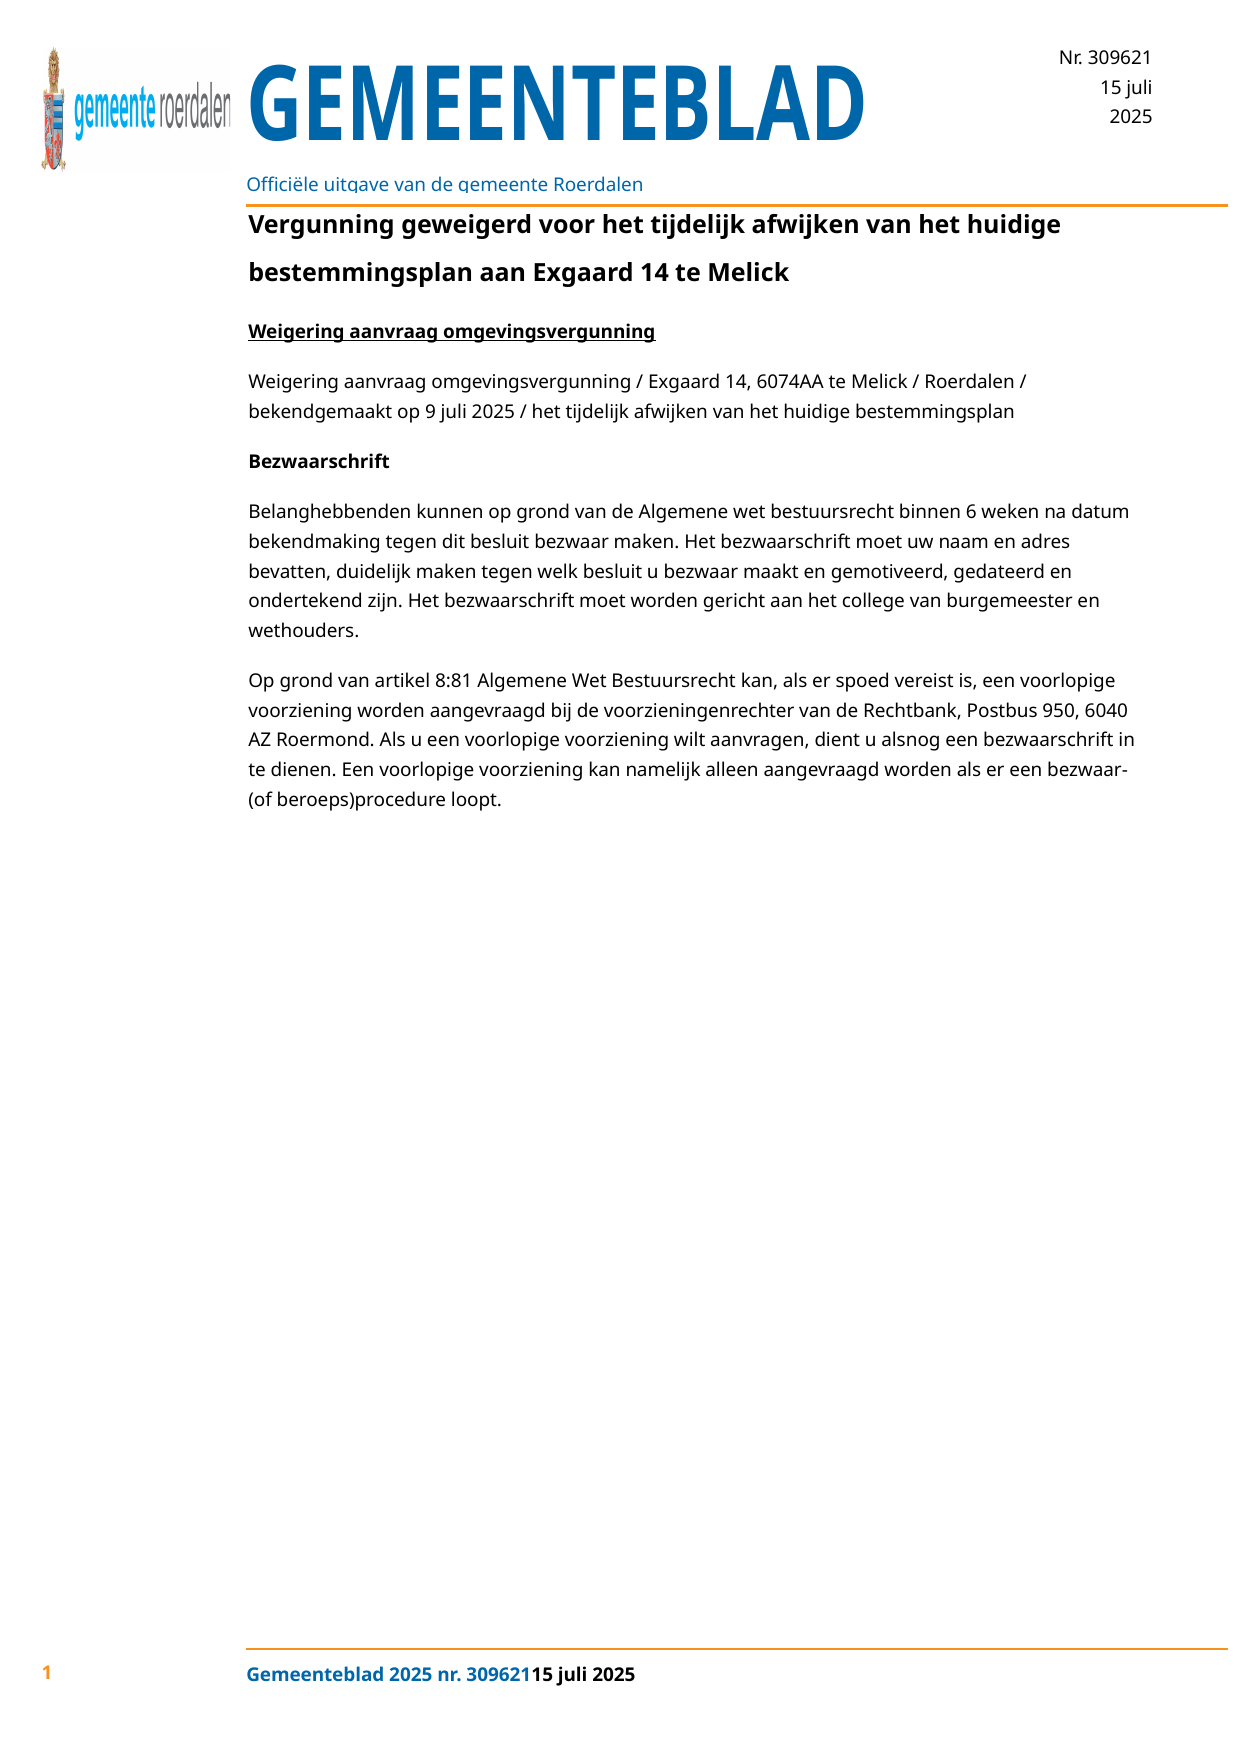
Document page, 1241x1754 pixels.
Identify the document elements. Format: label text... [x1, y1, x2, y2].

text Op grond van artikel 8:81 Algemene Wet Bestuursrecht kan, als er spoed vereist is, een voorlopige voorziening worden aangevraagd bij de voorzieningenrechter van de Rechtbank, Postbus 950, 6040 AZ Roermond. Als u een voorlopige voorziening wilt aanvragen, dient u alsnog een bezwaarschrift in te dienen. Een voorlopige voorziening kan namelijk alleen aangevraagd worden als er een bezwaar- (of beroeps)procedure loopt. [248, 667, 1152, 812]
text Weigering aanvraag omgevingsvergunning / Exgaard 14, 6074AA te Melick / Roerdalen / bekendgemaakt op 9 juli 2025 / het tijdelijk afwijken van het huidige bestemmingsplan [248, 368, 1152, 424]
text Weigering aanvraag omgevingsvergunning [248, 318, 1152, 344]
text Bezwaarschrift [248, 448, 1152, 474]
picture [41, 47, 231, 172]
text Belanghebbenden kunnen op grond van de Algemene wet bestuursrecht binnen 6 weken na datum bekendmaking tegen dit besluit bezwaar maken. Het bezwaarschrift moet uw naam en adres bevatten, duidelijk maken tegen welk besluit u bezwaar maakt en gemotiveerd, gedateerd en ondertekend zijn. Het bezwaarschrift moet worden gericht aan het college van burgemeester en wethouders. [248, 499, 1152, 643]
text Vergunning geweigerd voor het tijdelijk afwijken van het huidige bestemmingsplan aan Exgaard 14 te Melick [248, 207, 1152, 288]
